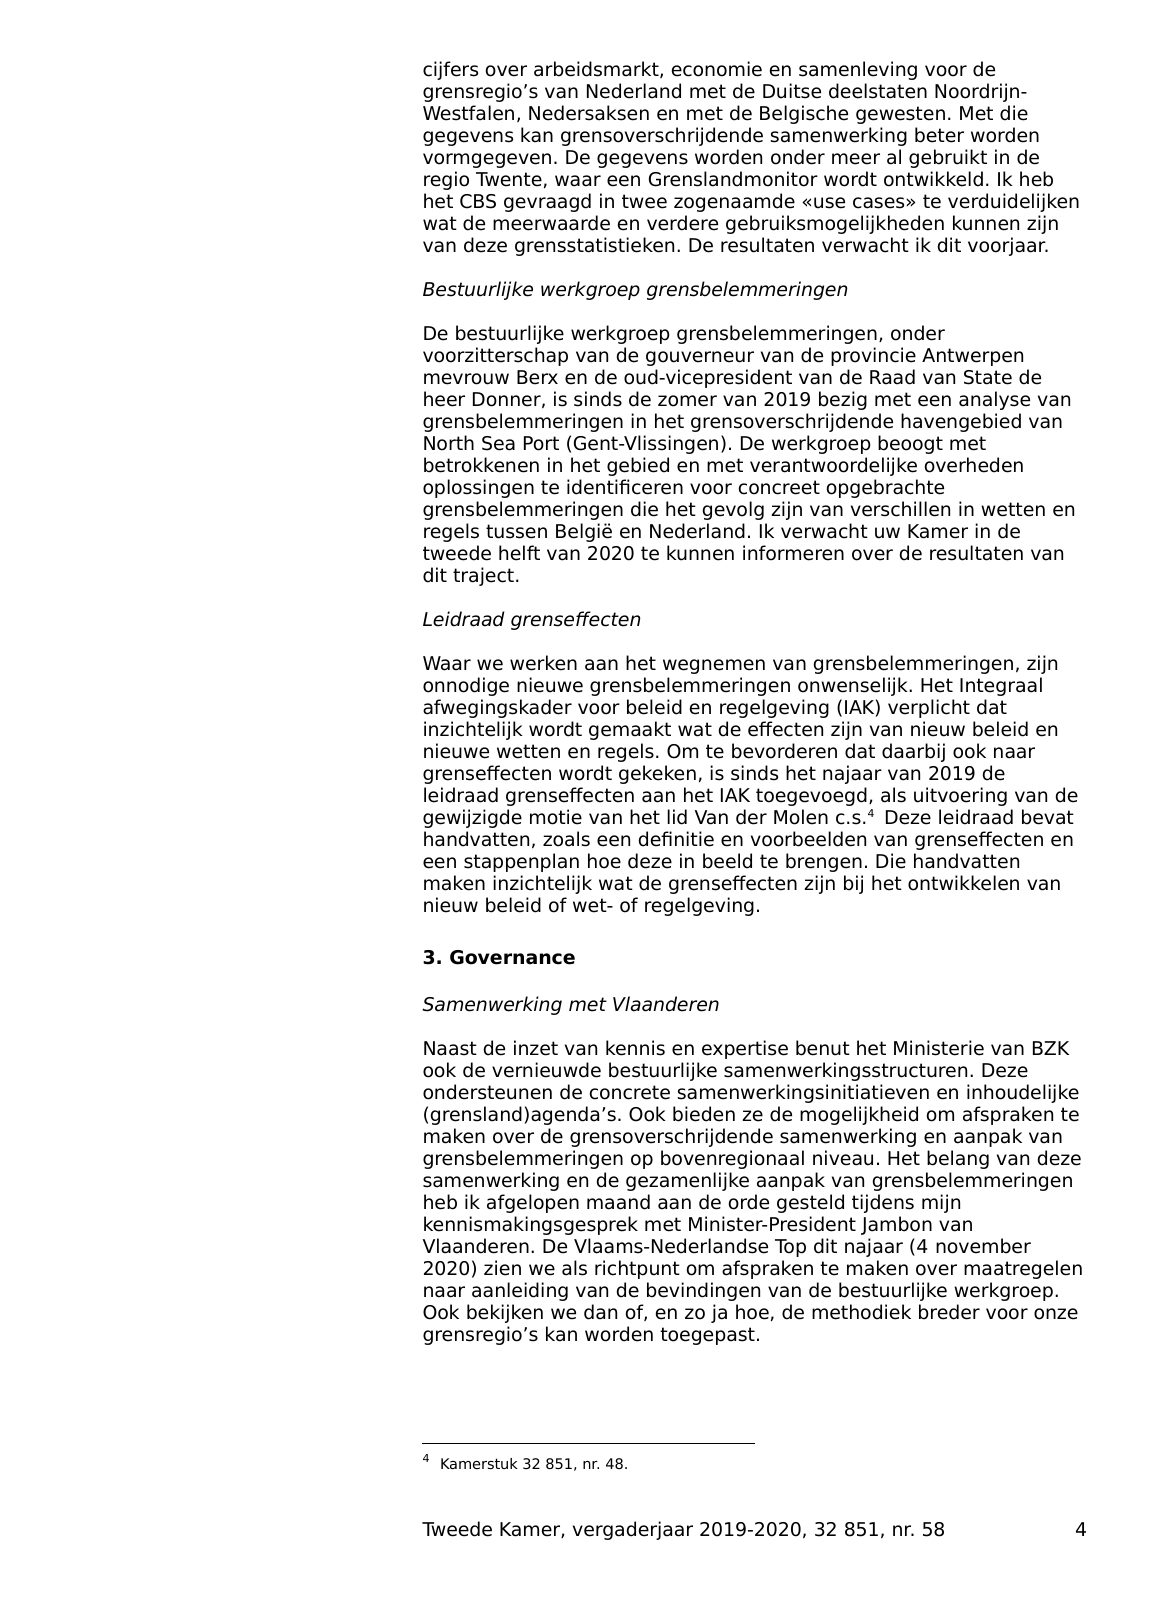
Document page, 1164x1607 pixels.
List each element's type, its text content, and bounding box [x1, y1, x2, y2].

text Kamerstuk 32 851, nr. 48. [422, 1452, 1087, 1474]
subtitle Samenwerking met Vlaanderen [422, 994, 1087, 1016]
subtitle 3. Governance [422, 947, 1087, 969]
subtitle Bestuurlijke werkgroep grensbelemmeringen [422, 279, 1087, 301]
subtitle Leidraad grenseffecten [422, 609, 1087, 631]
text Waar we werken aan het wegnemen van grensbelemmeringen, zijn onnodige nieuwe grensbelemmeringen onwenselijk. Het Integraal afwegingskader voor beleid en regelgeving (IAK) verplicht dat inzichtelijk wordt gemaakt wat de effecten zijn van nieuw beleid en nieuwe wetten en regels. Om te bevorderen dat daarbij ook naar grenseffecten wordt gekeken, is sinds het najaar van 2019 de leidraad grenseffecten aan het IAK toegevoegd, als uitvoering van de gewijzigde motie van het lid Van der Molen c.s. Deze leidraad bevat handvatten, zoals een definitie en voorbeelden van grenseffecten en een stappenplan hoe deze in beeld te brengen. Die handvatten maken inzichtelijk wat de grenseffecten zijn bij het ontwikkelen van nieuw beleid of wet- of regelgeving. [422, 653, 1087, 917]
text De bestuurlijke werkgroep grensbelemmeringen, onder voorzitterschap van de gouverneur van de provincie Antwerpen mevrouw Berx en de oud-vicepresident van de Raad van State de heer Donner, is sinds de zomer van 2019 bezig met een analyse van grensbelemmeringen in het grensoverschrijdende havengebied van North Sea Port (Gent-Vlissingen). De werkgroep beoogt met betrokkenen in het gebied en met verantwoordelijke overheden oplossingen te identificeren voor concreet opgebrachte grensbelemmeringen die het gevolg zijn van verschillen in wetten en regels tussen België en Nederland. Ik verwacht uw Kamer in de tweede helft van 2020 te kunnen informeren over de resultaten van dit traject. [422, 323, 1087, 587]
text cijfers over arbeidsmarkt, economie en samenleving voor de grensregio’s van Nederland met de Duitse deelstaten Noordrijn-Westfalen, Nedersaksen en met de Belgische gewesten. Met die gegevens kan grensoverschrijdende samenwerking beter worden vormgegeven. De gegevens worden onder meer al gebruikt in de regio Twente, waar een Grenslandmonitor wordt ontwikkeld. Ik heb het CBS gevraagd in twee zogenaamde «use cases» te verduidelijken wat de meerwaarde en verdere gebruiksmogelijkheden kunnen zijn van deze grensstatistieken. De resultaten verwacht ik dit voorjaar. [422, 59, 1087, 257]
text Naast de inzet van kennis en expertise benut het Ministerie van BZK ook de vernieuwde bestuurlijke samenwerkingsstructuren. Deze ondersteunen de concrete samenwerkingsinitiatieven en inhoudelijke (grensland)agenda’s. Ook bieden ze de mogelijkheid om afspraken te maken over de grensoverschrijdende samenwerking en aanpak van grensbelemmeringen op bovenregionaal niveau. Het belang van deze samenwerking en de gezamenlijke aanpak van grensbelemmeringen heb ik afgelopen maand aan de orde gesteld tijdens mijn kennismakingsgesprek met Minister-President Jambon van Vlaanderen. De Vlaams-Nederlandse Top dit najaar (4 november 2020) zien we als richtpunt om afspraken te maken over maatregelen naar aanleiding van de bevindingen van de bestuurlijke werkgroep. Ook bekijken we dan of, en zo ja hoe, de methodiek breder voor onze grensregio’s kan worden toegepast. [422, 1038, 1087, 1346]
